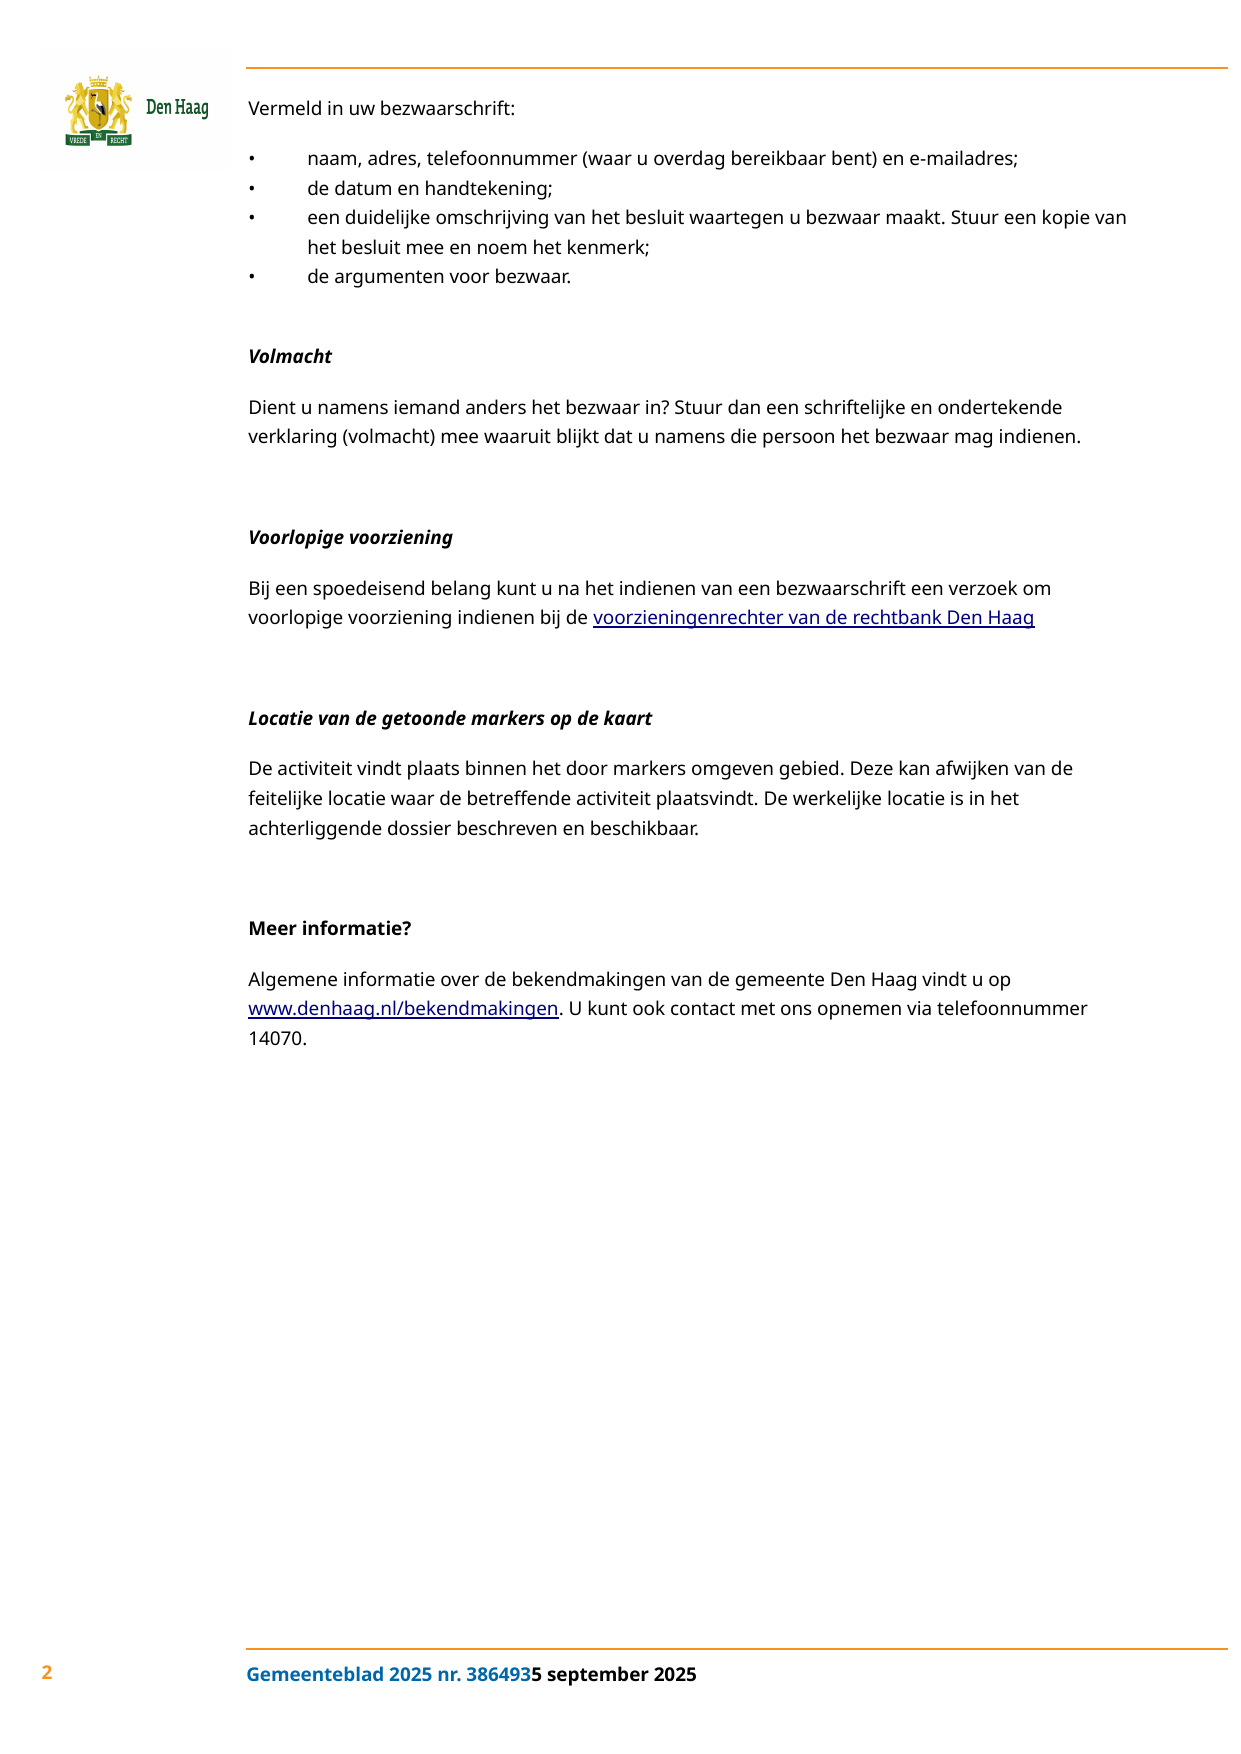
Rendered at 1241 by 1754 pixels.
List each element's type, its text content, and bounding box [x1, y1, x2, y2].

text Vermeld in uw bezwaarschrift: [248, 95, 1152, 121]
text Dient u namens iemand anders het bezwaar in? Stuur dan een schriftelijke en ondertekende verklaring (volmacht) mee waaruit blijkt dat u namens die persoon het bezwaar mag indienen. [248, 394, 1152, 449]
text Bij een spoedeisend belang kunt u na het indienen van een bezwaarschrift een verzoek om voorlopige voorziening indienen bij de voorzieningenrechter van de rechtbank Den Haag [248, 575, 1152, 630]
list naam, adres, telefoonnummer (waar u overdag bereikbaar bent) en e-mailadres; [248, 145, 1152, 171]
text Voorlopige voorziening [248, 524, 1152, 550]
list een duidelijke omschrijving van het besluit waartegen u bezwaar maakt. Stuur een kopie van het besluit mee en noem het kenmerk; [248, 204, 1152, 260]
text Meer informatie? [248, 916, 1152, 941]
text Locatie van de getoonde markers op de kaart [248, 705, 1152, 731]
picture [41, 47, 231, 172]
list de argumenten voor bezwaar. [248, 263, 1152, 289]
list de datum en handtekening; [248, 175, 1152, 201]
text Volmacht [248, 343, 1152, 369]
text De activiteit vindt plaats binnen het door markers omgeven gebied. Deze kan afwijken van de feitelijke locatie waar de betreffende activiteit plaatsvindt. De werkelijke locatie is in het achterliggende dossier beschreven en beschikbaar. [248, 756, 1152, 841]
text Algemene informatie over de bekendmakingen van de gemeente Den Haag vindt u op www.denhaag.nl/bekendmakingen. U kunt ook contact met ons opnemen via telefoonnummer 14070. [248, 966, 1152, 1051]
